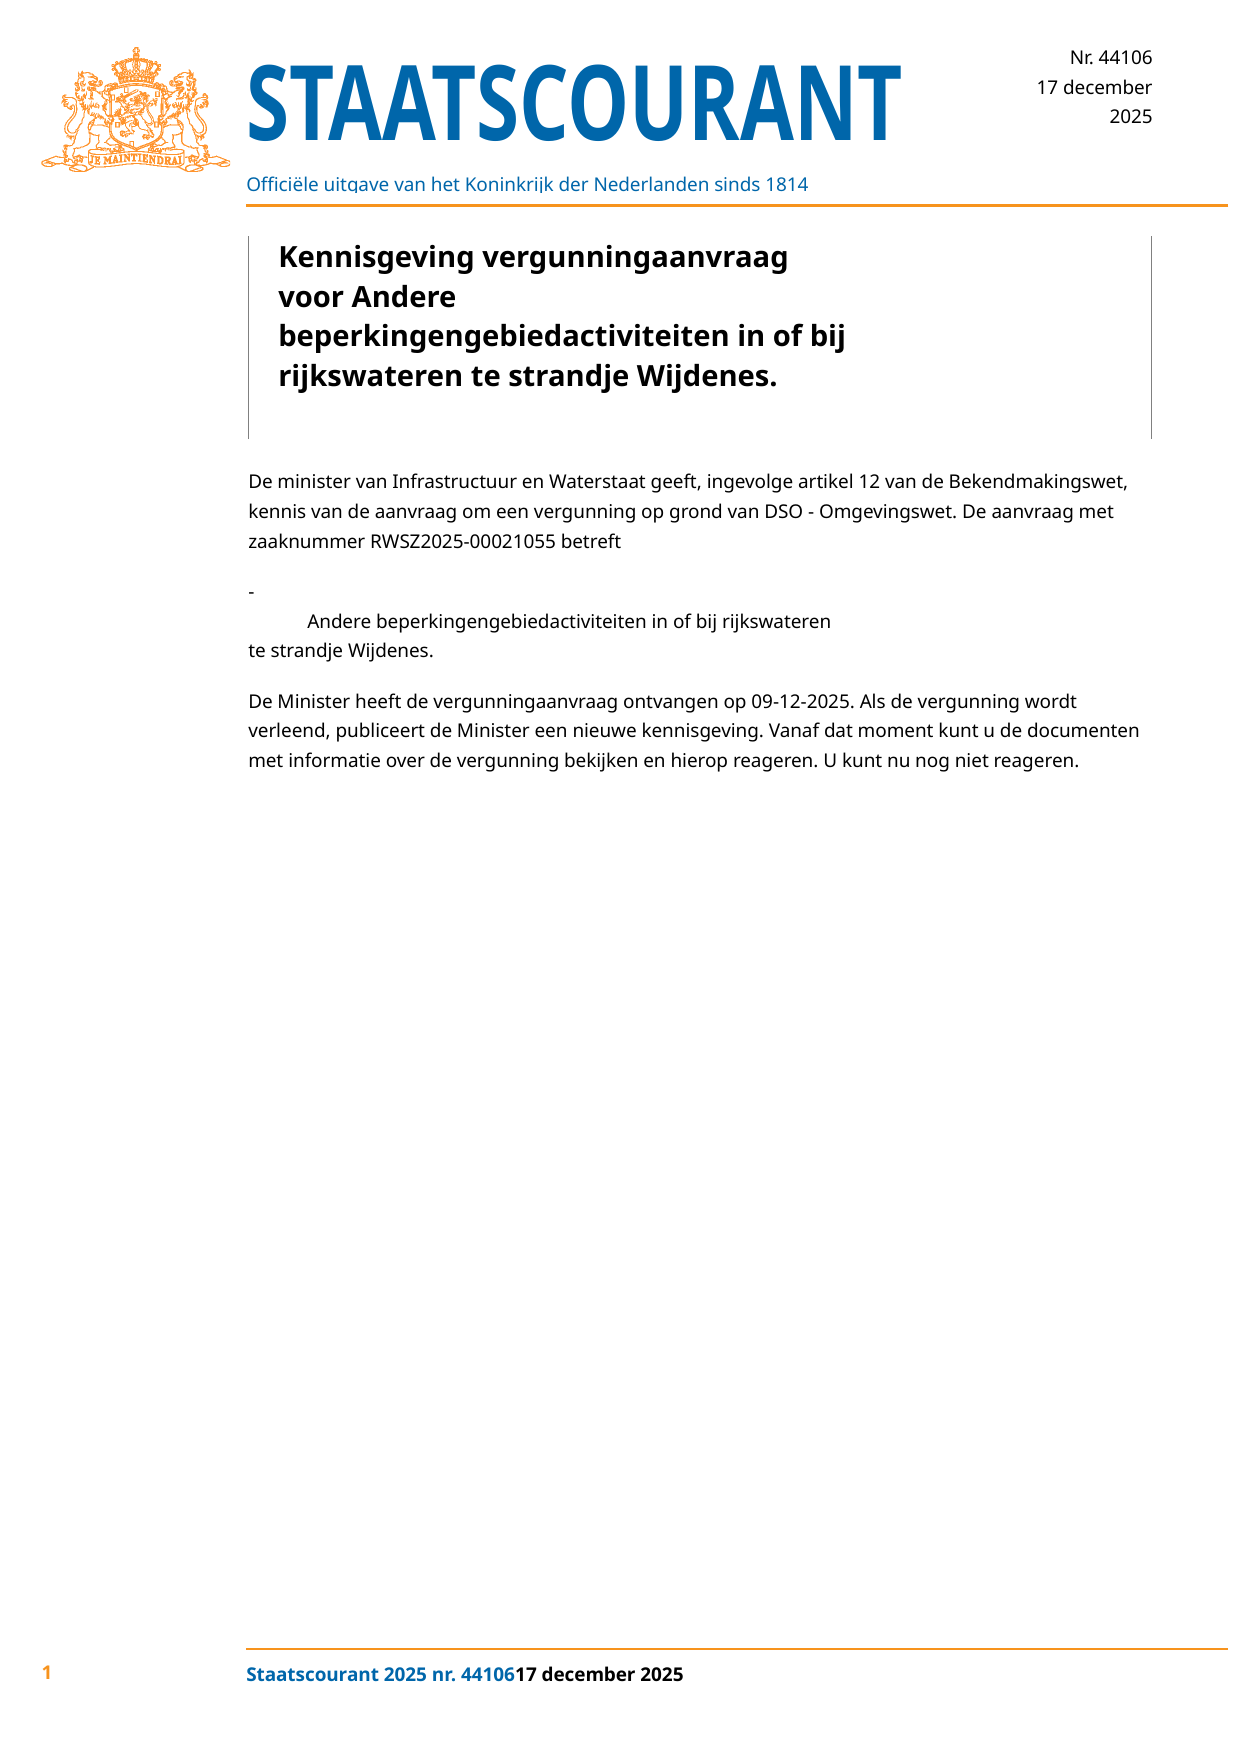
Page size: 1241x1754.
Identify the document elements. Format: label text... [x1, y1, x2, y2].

table_header [850, 414, 1151, 439]
table_header [850, 236, 912, 413]
text De minister van Infrastructuur en Waterstaat geeft, ingevolge artikel 12 van de Bekendmakingswet, kennis van de aanvraag om een vergunning op grond van DSO - Omgevingswet. De aanvraag met zaaknummer RWSZ2025-00021055 betreft [248, 469, 1152, 553]
text te strandje Wijdenes. [248, 637, 1152, 663]
text De Minister heeft de vergunningaanvraag ontvangen op 09-12-2025. Als de vergunning wordt verleend, publiceert de Minister een nieuwe kennisgeving. Vanaf dat moment kunt u de documenten met informatie over de vergunning bekijken en hierop reageren. U kunt nu nog niet reageren. [248, 688, 1152, 773]
list Andere beperkingengebiedactiviteiten in of bij rijkswateren [248, 608, 1152, 633]
picture [41, 47, 231, 172]
picture [912, 236, 1090, 414]
table_header Kennisgeving vergunningaanvraag voor Andere beperkingengebiedactiviteiten in of bij rijkswateren te strandje Wijdenes. [249, 236, 850, 439]
table_header [1090, 236, 1151, 413]
